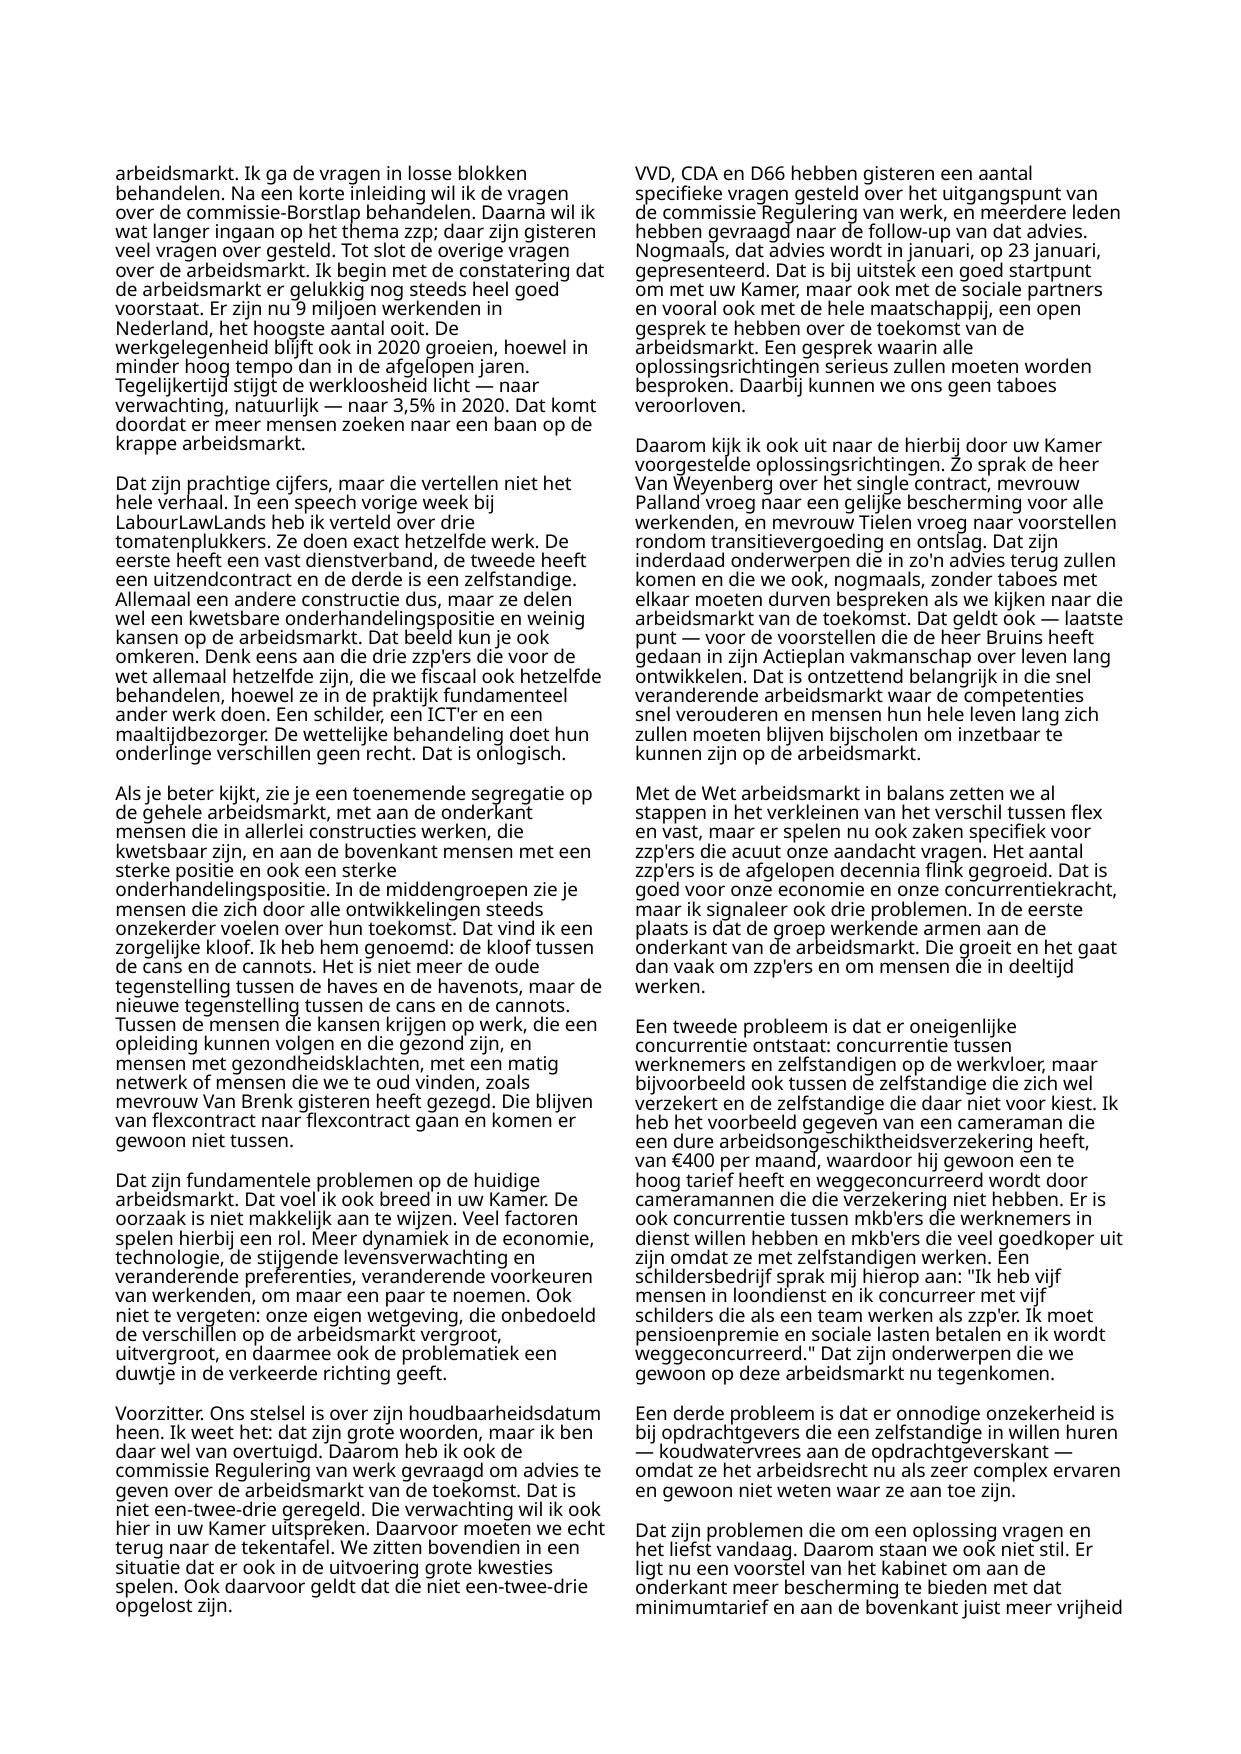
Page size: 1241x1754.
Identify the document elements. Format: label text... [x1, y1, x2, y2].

text arbeidsmarkt. Ik ga de vragen in losse blokken behandelen. Na een korte inleiding wil ik de vragen over de commissie-Borstlap behandelen. Daarna wil ik wat langer ingaan op het thema zzp; daar zijn gisteren veel vragen over gesteld. Tot slot de overige vragen over de arbeidsmarkt. Ik begin met de constatering dat de arbeidsmarkt er gelukkig nog steeds heel goed voorstaat. Er zijn nu 9 miljoen werkenden in Nederland, het hoogste aantal ooit. De werkgelegenheid blijft ook in 2020 groeien, hoewel in minder hoog tempo dan in de afgelopen jaren. Tegelijkertijd stijgt de werkloosheid licht — naar verwachting, natuurlijk — naar 3,5% in 2020. Dat komt doordat er meer mensen zoeken naar een baan op de krappe arbeidsmarkt. [115, 165, 605, 454]
text Een tweede probleem is dat er oneigenlijke concurrentie ontstaat: concurrentie tussen werknemers en zelfstandigen op de werkvloer, maar bijvoorbeeld ook tussen de zelfstandige die zich wel verzekert en de zelfstandige die daar niet voor kiest. Ik heb het voorbeeld gegeven van een cameraman die een dure arbeidsongeschiktheidsverzekering heeft, van €400 per maand, waardoor hij gewoon een te hoog tarief heeft en weggeconcurreerd wordt door cameramannen die die verzekering niet hebben. Er is ook concurrentie tussen mkb'ers die werknemers in dienst willen hebben en mkb'ers die veel goedkoper uit zijn omdat ze met zelfstandigen werken. Een schildersbedrijf sprak mij hierop aan: "Ik heb vijf mensen in loondienst en ik concurreer met vijf schilders die als een team werken als zzp'er. Ik moet pensioenpremie en sociale lasten betalen en ik wordt weggeconcurreerd." Dat zijn onderwerpen die we gewoon op deze arbeidsmarkt nu tegenkomen. [635, 1018, 1125, 1384]
text VVD, CDA en D66 hebben gisteren een aantal specifieke vragen gesteld over het uitgangspunt van de commissie Regulering van werk, en meerdere leden hebben gevraagd naar de follow-up van dat advies. Nogmaals, dat advies wordt in januari, op 23 januari, gepresenteerd. Dat is bij uitstek een goed startpunt om met uw Kamer, maar ook met de sociale partners en vooral ook met de hele maatschappij, een open gesprek te hebben over de toekomst van de arbeidsmarkt. Een gesprek waarin alle oplossingsrichtingen serieus zullen moeten worden besproken. Daarbij kunnen we ons geen taboes veroorloven. [635, 165, 1125, 416]
text Met de Wet arbeidsmarkt in balans zetten we al stappen in het verkleinen van het verschil tussen flex en vast, maar er spelen nu ook zaken specifiek voor zzp'ers die acuut onze aandacht vragen. Het aantal zzp'ers is de afgelopen decennia flink gegroeid. Dat is goed voor onze economie en onze concurrentiekracht, maar ik signaleer ook drie problemen. In de eerste plaats is dat de groep werkende armen aan de onderkant van de arbeidsmarkt. Die groeit en het gaat dan vaak om zzp'ers en om mensen die in deeltijd werken. [635, 785, 1125, 997]
text Als je beter kijkt, zie je een toenemende segregatie op de gehele arbeidsmarkt, met aan de onderkant mensen die in allerlei constructies werken, die kwetsbaar zijn, en aan de bovenkant mensen met een sterke positie en ook een sterke onderhandelingspositie. In de middengroepen zie je mensen die zich door alle ontwikkelingen steeds onzekerder voelen over hun toekomst. Dat vind ik een zorgelijke kloof. Ik heb hem genoemd: de kloof tussen de cans en de cannots. Het is niet meer de oude tegenstelling tussen de haves en de havenots, maar de nieuwe tegenstelling tussen de cans en de cannots. Tussen de mensen die kansen krijgen op werk, die een opleiding kunnen volgen en die gezond zijn, en mensen met gezondheidsklachten, met een matig netwerk of mensen die we te oud vinden, zoals mevrouw Van Brenk gisteren heeft gezegd. Die blijven van flexcontract naar flexcontract gaan en komen er gewoon niet tussen. [115, 785, 605, 1151]
text Dat zijn problemen die om een oplossing vragen en het liefst vandaag. Daarom staan we ook niet stil. Er ligt nu een voorstel van het kabinet om aan de onderkant meer bescherming te bieden met dat minimumtarief en aan de bovenkant juist meer vrijheid [635, 1522, 1125, 1618]
text Dat zijn prachtige cijfers, maar die vertellen niet het hele verhaal. In een speech vorige week bij LabourLawLands heb ik verteld over drie tomatenplukkers. Ze doen exact hetzelfde werk. De eerste heeft een vast dienstverband, de tweede heeft een uitzendcontract en de derde is een zelfstandige. Allemaal een andere constructie dus, maar ze delen wel een kwetsbare onderhandelingspositie en weinig kansen op de arbeidsmarkt. Dat beeld kun je ook omkeren. Denk eens aan die drie zzp'ers die voor de wet allemaal hetzelfde zijn, die we fiscaal ook hetzelfde behandelen, hoewel ze in de praktijk fundamenteel ander werk doen. Een schilder, een ICT'er en een maaltijdbezorger. De wettelijke behandeling doet hun onderlinge verschillen geen recht. Dat is onlogisch. [115, 475, 605, 764]
text Dat zijn fundamentele problemen op de huidige arbeidsmarkt. Dat voel ik ook breed in uw Kamer. De oorzaak is niet makkelijk aan te wijzen. Veel factoren spelen hierbij een rol. Meer dynamiek in de economie, technologie, de stijgende levensverwachting en veranderende preferenties, veranderende voorkeuren van werkenden, om maar een paar te noemen. Ook niet te vergeten: onze eigen wetgeving, die onbedoeld de verschillen op de arbeidsmarkt vergroot, uitvergroot, en daarmee ook de problematiek een duwtje in de verkeerde richting geeft. [115, 1172, 605, 1384]
text Daarom kijk ik ook uit naar de hierbij door uw Kamer voorgestelde oplossingsrichtingen. Zo sprak de heer Van Weyenberg over het single contract, mevrouw Palland vroeg naar een gelijke bescherming voor alle werkenden, en mevrouw Tielen vroeg naar voorstellen rondom transitievergoeding en ontslag. Dat zijn inderdaad onderwerpen die in zo'n advies terug zullen komen en die we ook, nogmaals, zonder taboes met elkaar moeten durven bespreken als we kijken naar die arbeidsmarkt van de toekomst. Dat geldt ook — laatste punt — voor de voorstellen die de heer Bruins heeft gedaan in zijn Actieplan vakmanschap over leven lang ontwikkelen. Dat is ontzettend belangrijk in die snel veranderende arbeidsmarkt waar de competenties snel verouderen en mensen hun hele leven lang zich zullen moeten blijven bijscholen om inzetbaar te kunnen zijn op de arbeidsmarkt. [635, 437, 1125, 764]
text Een derde probleem is dat er onnodige onzekerheid is bij opdrachtgevers die een zelfstandige in willen huren — koudwatervrees aan de opdrachtgeverskant — omdat ze het arbeidsrecht nu als zeer complex ervaren en gewoon niet weten waar ze aan toe zijn. [635, 1404, 1125, 1501]
text Voorzitter. Ons stelsel is over zijn houdbaarheidsdatum heen. Ik weet het: dat zijn grote woorden, maar ik ben daar wel van overtuigd. Daarom heb ik ook de commissie Regulering van werk gevraagd om advies te geven over de arbeidsmarkt van de toekomst. Dat is niet een-twee-drie geregeld. Die verwachting wil ik ook hier in uw Kamer uitspreken. Daarvoor moeten we echt terug naar de tekentafel. We zitten bovendien in een situatie dat er ook in de uitvoering grote kwesties spelen. Ook daarvoor geldt dat die niet een-twee-drie opgelost zijn. [115, 1404, 605, 1616]
